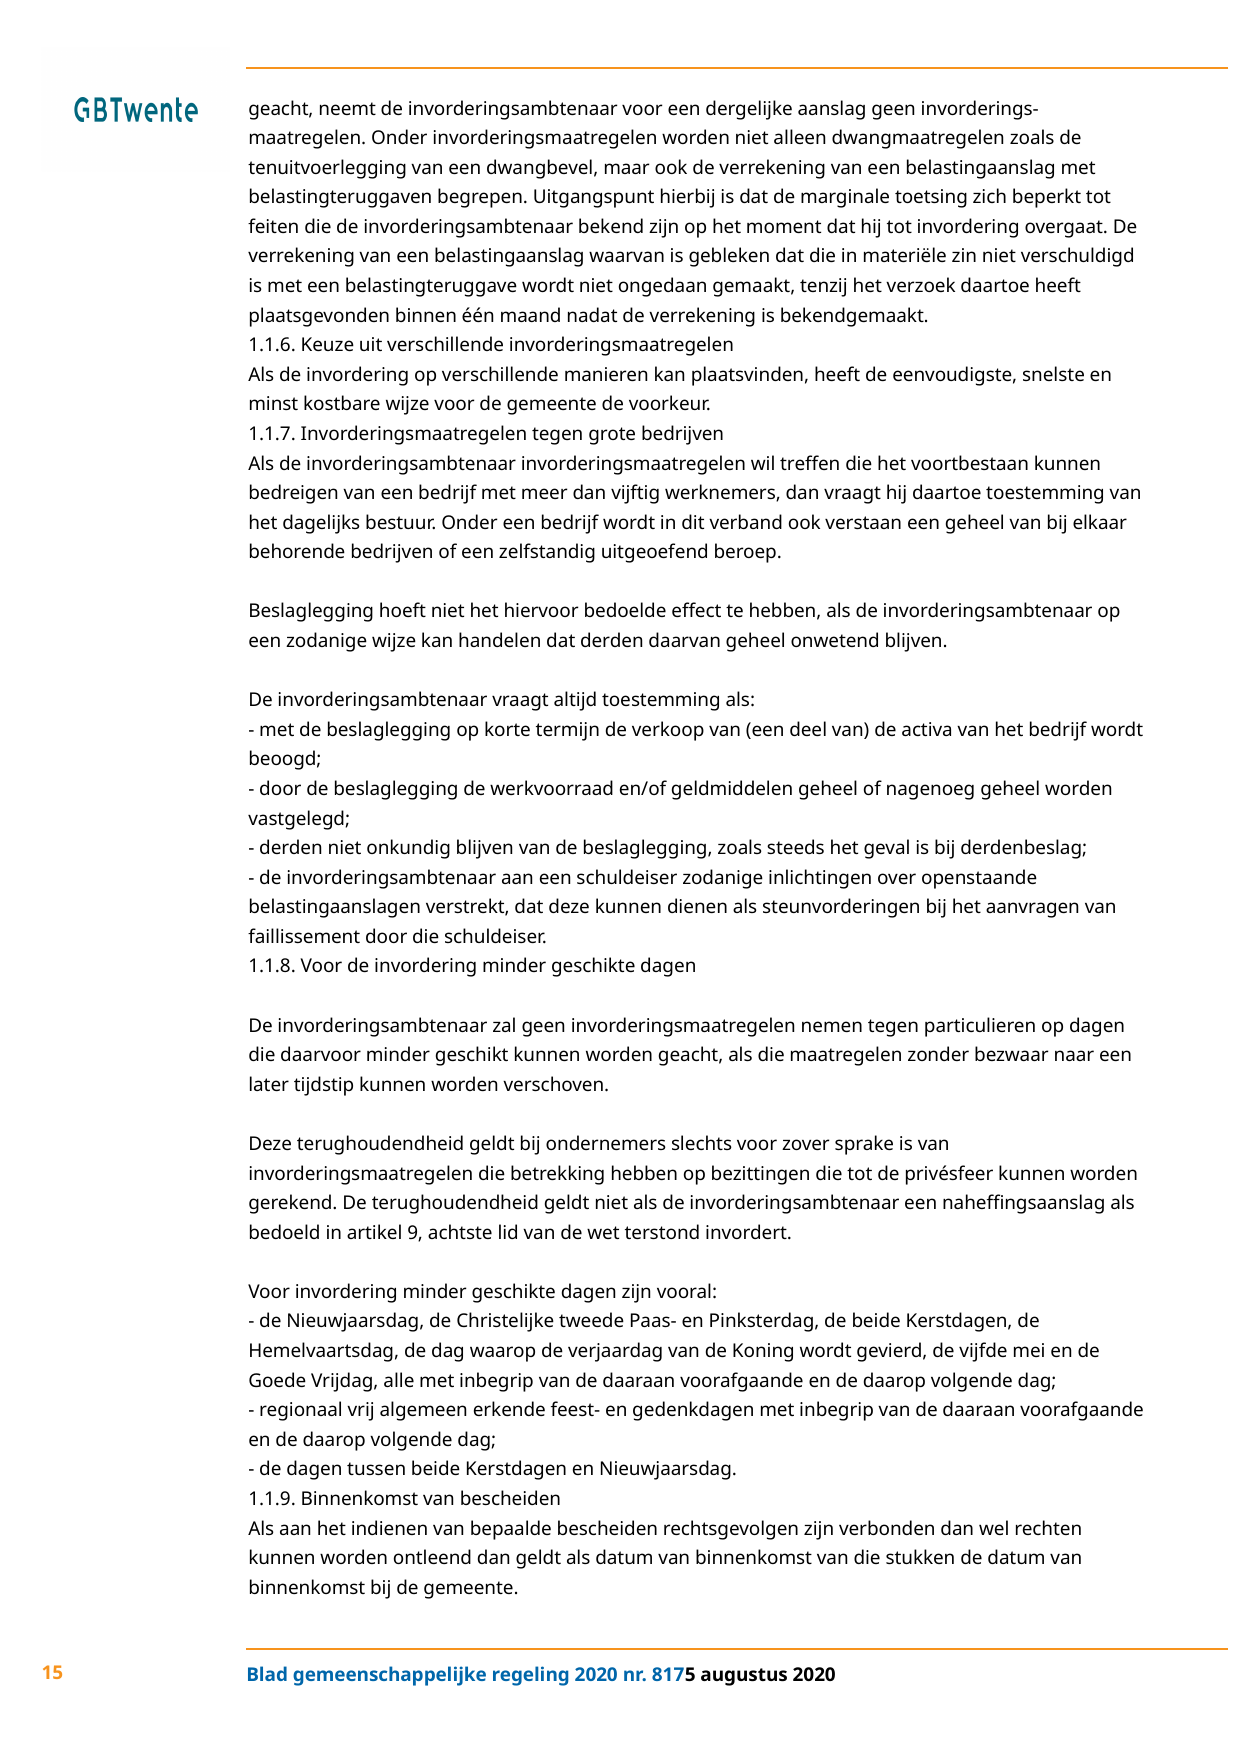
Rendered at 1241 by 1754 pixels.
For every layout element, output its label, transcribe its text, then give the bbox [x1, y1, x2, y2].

text Voor invordering minder geschikte dagen zijn vooral: [248, 1278, 1152, 1304]
text - regionaal vrij algemeen erkende feest- en gedenkdagen met inbegrip van de daaraan voorafgaande en de daarop volgende dag; [248, 1396, 1152, 1452]
text De invorderingsambtenaar zal geen invorderingsmaatregelen nemen tegen particulieren op dagen die daarvoor minder geschikt kunnen worden geacht, als die maatregelen zonder bezwaar naar een later tijdstip kunnen worden verschoven. [248, 1012, 1152, 1097]
text - de invorderingsambtenaar aan een schuldeiser zodanige inlichtingen over openstaande belastingaanslagen verstrekt, dat deze kunnen dienen als steunvorderingen bij het aanvragen van faillissement door die schuldeiser. [248, 864, 1152, 949]
text - de dagen tussen beide Kerstdagen en Nieuwjaarsdag. [248, 1456, 1152, 1481]
text - door de beslaglegging de werkvoorraad en/of geldmiddelen geheel of nagenoeg geheel worden vastgelegd; [248, 775, 1152, 831]
text - derden niet onkundig blijven van de beslaglegging, zoals steeds het geval is bij derdenbeslag; [248, 834, 1152, 860]
text Als aan het indienen van bepaalde bescheiden rechtsgevolgen zijn verbonden dan wel rechten kunnen worden ontleend dan geldt als datum van binnenkomst van die stukken de datum van binnenkomst bij de gemeente. [248, 1515, 1152, 1600]
text geacht, neemt de invorderingsambtenaar voor een dergelijke aanslag geen invorderings-maatregelen. Onder invorderingsmaatregelen worden niet alleen dwangmaatregelen zoals de tenuitvoerlegging van een dwangbevel, maar ook de verrekening van een belastingaanslag met belastingteruggaven begrepen. Uitgangspunt hierbij is dat de marginale toetsing zich beperkt tot feiten die de invorderingsambtenaar bekend zijn op het moment dat hij tot invordering overgaat. De verrekening van een belastingaanslag waarvan is gebleken dat die in materiële zin niet verschuldigd is met een belastingteruggave wordt niet ongedaan gemaakt, tenzij het verzoek daartoe heeft plaatsgevonden binnen één maand nadat de verrekening is bekendgemaakt. [248, 95, 1152, 328]
text 1.1.9. Binnenkomst van bescheiden [248, 1485, 1152, 1511]
picture [41, 47, 231, 172]
text De invorderingsambtenaar vraagt altijd toestemming als: [248, 686, 1152, 712]
text - de Nieuwjaarsdag, de Christelijke tweede Paas- en Pinksterdag, de beide Kerstdagen, de Hemelvaartsdag, de dag waarop de verjaardag van de Koning wordt gevierd, de vijfde mei en de Goede Vrijdag, alle met inbegrip van de daaraan voorafgaande en de daarop volgende dag; [248, 1308, 1152, 1393]
text Als de invorderingsambtenaar invorderingsmaatregelen wil treffen die het voortbestaan kunnen bedreigen van een bedrijf met meer dan vijftig werknemers, dan vraagt hij daartoe toestemming van het dagelijks bestuur. Onder een bedrijf wordt in dit verband ook verstaan een geheel van bij elkaar behorende bedrijven of een zelfstandig uitgeoefend beroep. [248, 450, 1152, 564]
text Als de invordering op verschillende manieren kan plaatsvinden, heeft de eenvoudigste, snelste en minst kostbare wijze voor de gemeente de voorkeur. [248, 361, 1152, 416]
text Beslaglegging hoeft niet het hiervoor bedoelde effect te hebben, als de invorderingsambtenaar op een zodanige wijze kan handelen dat derden daarvan geheel onwetend blijven. [248, 598, 1152, 653]
text 1.1.8. Voor de invordering minder geschikte dagen [248, 953, 1152, 978]
text - met de beslaglegging op korte termijn de verkoop van (een deel van) de activa van het bedrijf wordt beoogd; [248, 716, 1152, 771]
text 1.1.6. Keuze uit verschillende invorderingsmaatregelen [248, 331, 1152, 357]
text 1.1.7. Invorderingsmaatregelen tegen grote bedrijven [248, 420, 1152, 446]
text Deze terughoudendheid geldt bij ondernemers slechts voor zover sprake is van invorderingsmaatregelen die betrekking hebben op bezittingen die tot de privésfeer kunnen worden gerekend. De terughoudendheid geldt niet als de invorderingsambtenaar een naheffingsaanslag als bedoeld in artikel 9, achtste lid van de wet terstond invordert. [248, 1130, 1152, 1245]
